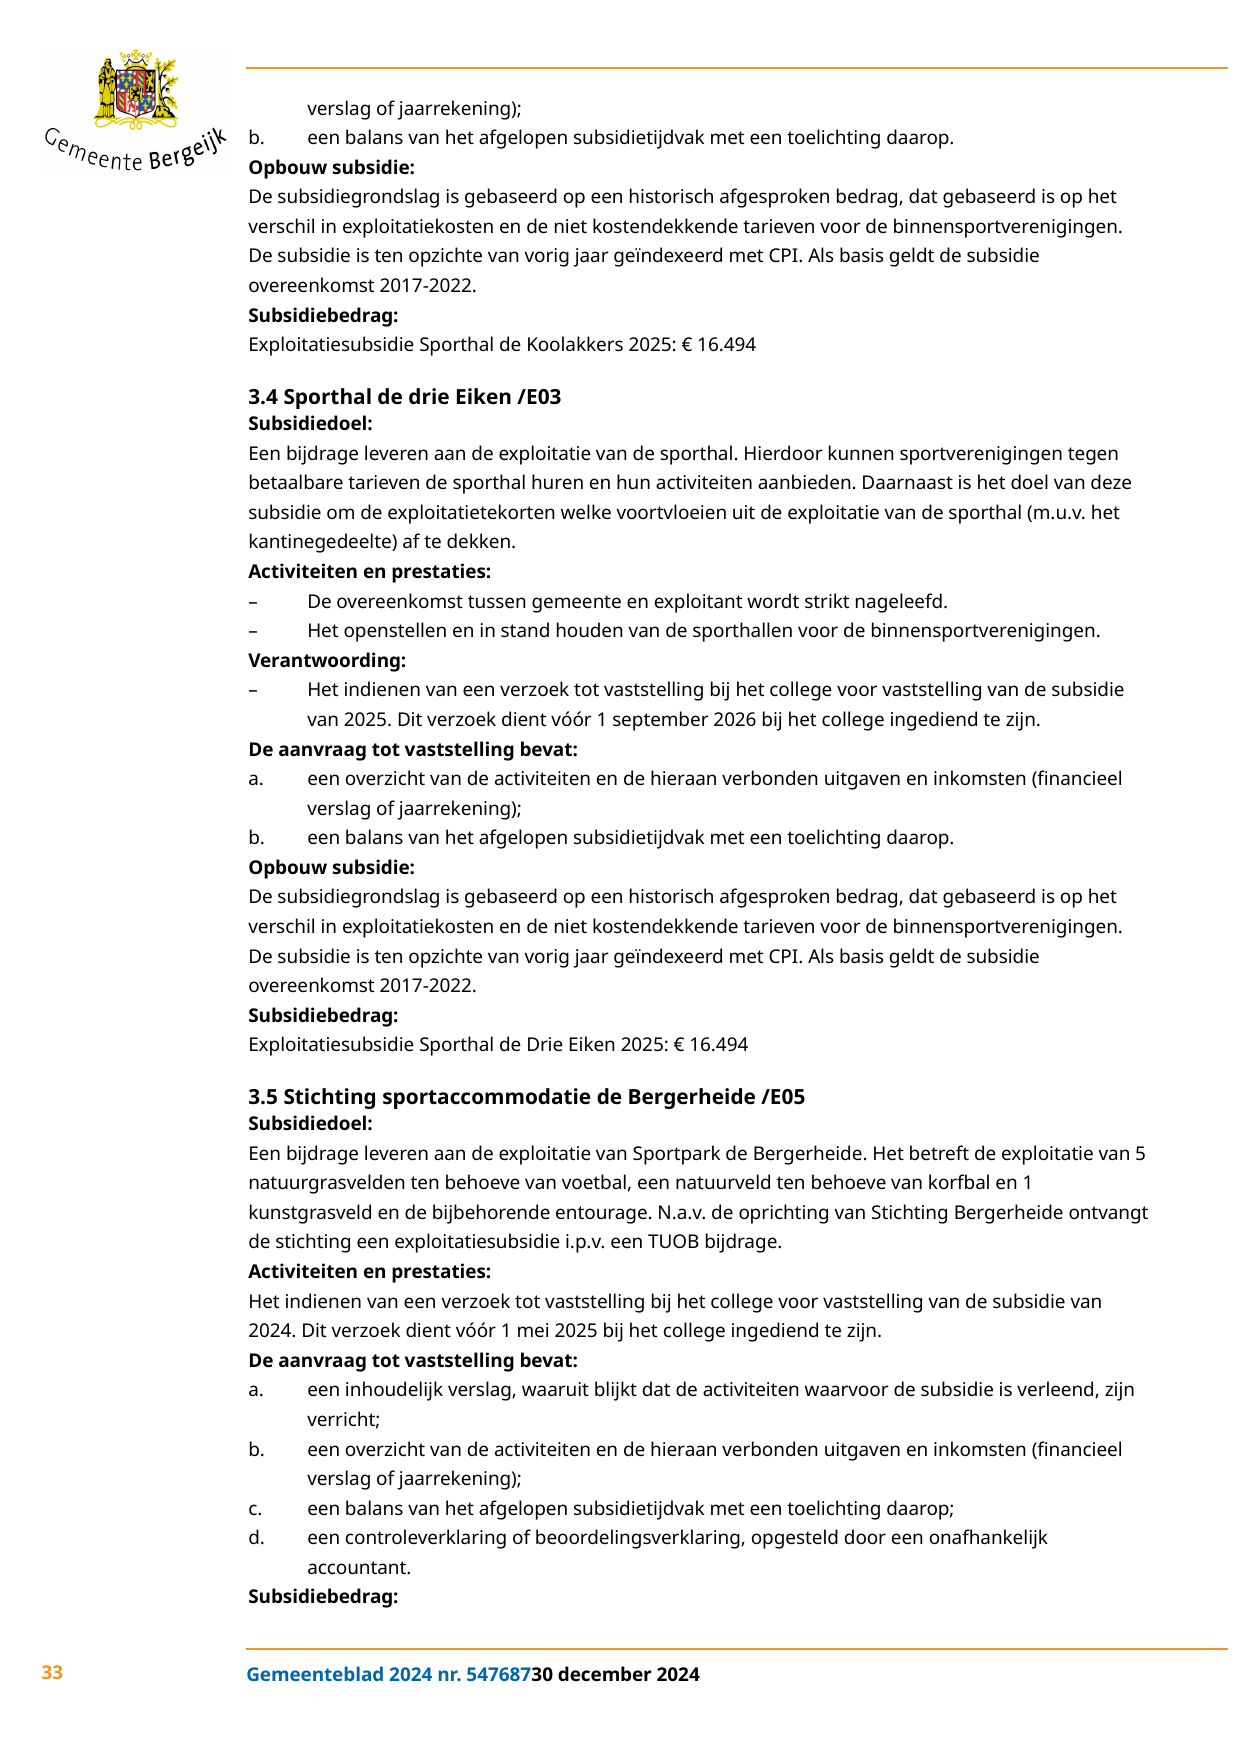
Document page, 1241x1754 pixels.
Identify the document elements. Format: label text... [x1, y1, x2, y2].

text 3.4 Sporthal de drie Eiken /E03 [248, 382, 1152, 410]
list Het openstellen en in stand houden van de sporthallen voor de binnensportverenigingen. [248, 617, 1152, 643]
text Een bijdrage leveren aan de exploitatie van Sportpark de Bergerheide. Het betreft de exploitatie van 5 natuurgrasvelden ten behoeve van voetbal, een natuurveld ten behoeve van korfbal en 1 kunstgrasveld en de bijbehorende entourage. N.a.v. de oprichting van Stichting Bergerheide ontvangt de stichting een exploitatiesubsidie i.p.v. een TUOB bijdrage. [248, 1140, 1152, 1254]
text Opbouw subsidie: [248, 154, 1152, 180]
list een balans van het afgelopen subsidietijdvak met een toelichting daarop. [248, 124, 1152, 150]
text Subsidiebedrag: [248, 302, 1152, 328]
list een overzicht van de activiteiten en de hieraan verbonden uitgaven en inkomsten (financieel verslag of jaarrekening); [248, 1436, 1152, 1491]
text De subsidiegrondslag is gebaseerd op een historisch afgesproken bedrag, dat gebaseerd is op het verschil in exploitatiekosten en de niet kostendekkende tarieven voor de binnensportverenigingen. De subsidie is ten opzichte van vorig jaar geïndexeerd met CPI. Als basis geldt de subsidie overeenkomst 2017-2022. [248, 183, 1152, 298]
list een inhoudelijk verslag, waaruit blijkt dat de activiteiten waarvoor de subsidie is verleend, zijn verricht; [248, 1377, 1152, 1432]
text De aanvraag tot vaststelling bevat: [248, 1347, 1152, 1373]
text Exploitatiesubsidie Sporthal de Koolakkers 2025: € 16.494 [248, 331, 1152, 357]
list een overzicht van de activiteiten en de hieraan verbonden uitgaven en inkomsten (financieel verslag of jaarrekening); [248, 765, 1152, 821]
text De aanvraag tot vaststelling bevat: [248, 736, 1152, 761]
list een controleverklaring of beoordelingsverklaring, opgesteld door een onafhankelijk accountant. [248, 1524, 1152, 1580]
text Een bijdrage leveren aan de exploitatie van de sporthal. Hierdoor kunnen sportverenigingen tegen betaalbare tarieven de sporthal huren en hun activiteiten aanbieden. Daarnaast is het doel van deze subsidie om de exploitatietekorten welke voortvloeien uit de exploitatie van de sporthal (m.u.v. het kantinegedeelte) af te dekken. [248, 440, 1152, 554]
text Verantwoording: [248, 647, 1152, 673]
list verslag of jaarrekening); [248, 95, 1152, 121]
text Het indienen van een verzoek tot vaststelling bij het college voor vaststelling van de subsidie van 2024. Dit verzoek dient vóór 1 mei 2025 bij het college ingediend te zijn. [248, 1288, 1152, 1343]
text Activiteiten en prestaties: [248, 558, 1152, 584]
text Opbouw subsidie: [248, 854, 1152, 880]
picture [41, 47, 231, 172]
text De subsidiegrondslag is gebaseerd op een historisch afgesproken bedrag, dat gebaseerd is op het verschil in exploitatiekosten en de niet kostendekkende tarieven voor de binnensportverenigingen. De subsidie is ten opzichte van vorig jaar geïndexeerd met CPI. Als basis geldt de subsidie overeenkomst 2017-2022. [248, 884, 1152, 998]
text 3.5 Stichting sportaccommodatie de Bergerheide /E05 [248, 1082, 1152, 1110]
list De overeenkomst tussen gemeente en exploitant wordt strikt nageleefd. [248, 588, 1152, 613]
text Subsidiebedrag: [248, 1002, 1152, 1028]
text Subsidiedoel: [248, 1110, 1152, 1136]
text Subsidiebedrag: [248, 1584, 1152, 1609]
list een balans van het afgelopen subsidietijdvak met een toelichting daarop. [248, 824, 1152, 850]
text Exploitatiesubsidie Sporthal de Drie Eiken 2025: € 16.494 [248, 1032, 1152, 1057]
list een balans van het afgelopen subsidietijdvak met een toelichting daarop; [248, 1495, 1152, 1521]
text Activiteiten en prestaties: [248, 1258, 1152, 1284]
text Subsidiedoel: [248, 410, 1152, 436]
list Het indienen van een verzoek tot vaststelling bij het college voor vaststelling van de subsidie van 2025. Dit verzoek dient vóór 1 september 2026 bij het college ingediend te zijn. [248, 677, 1152, 732]
